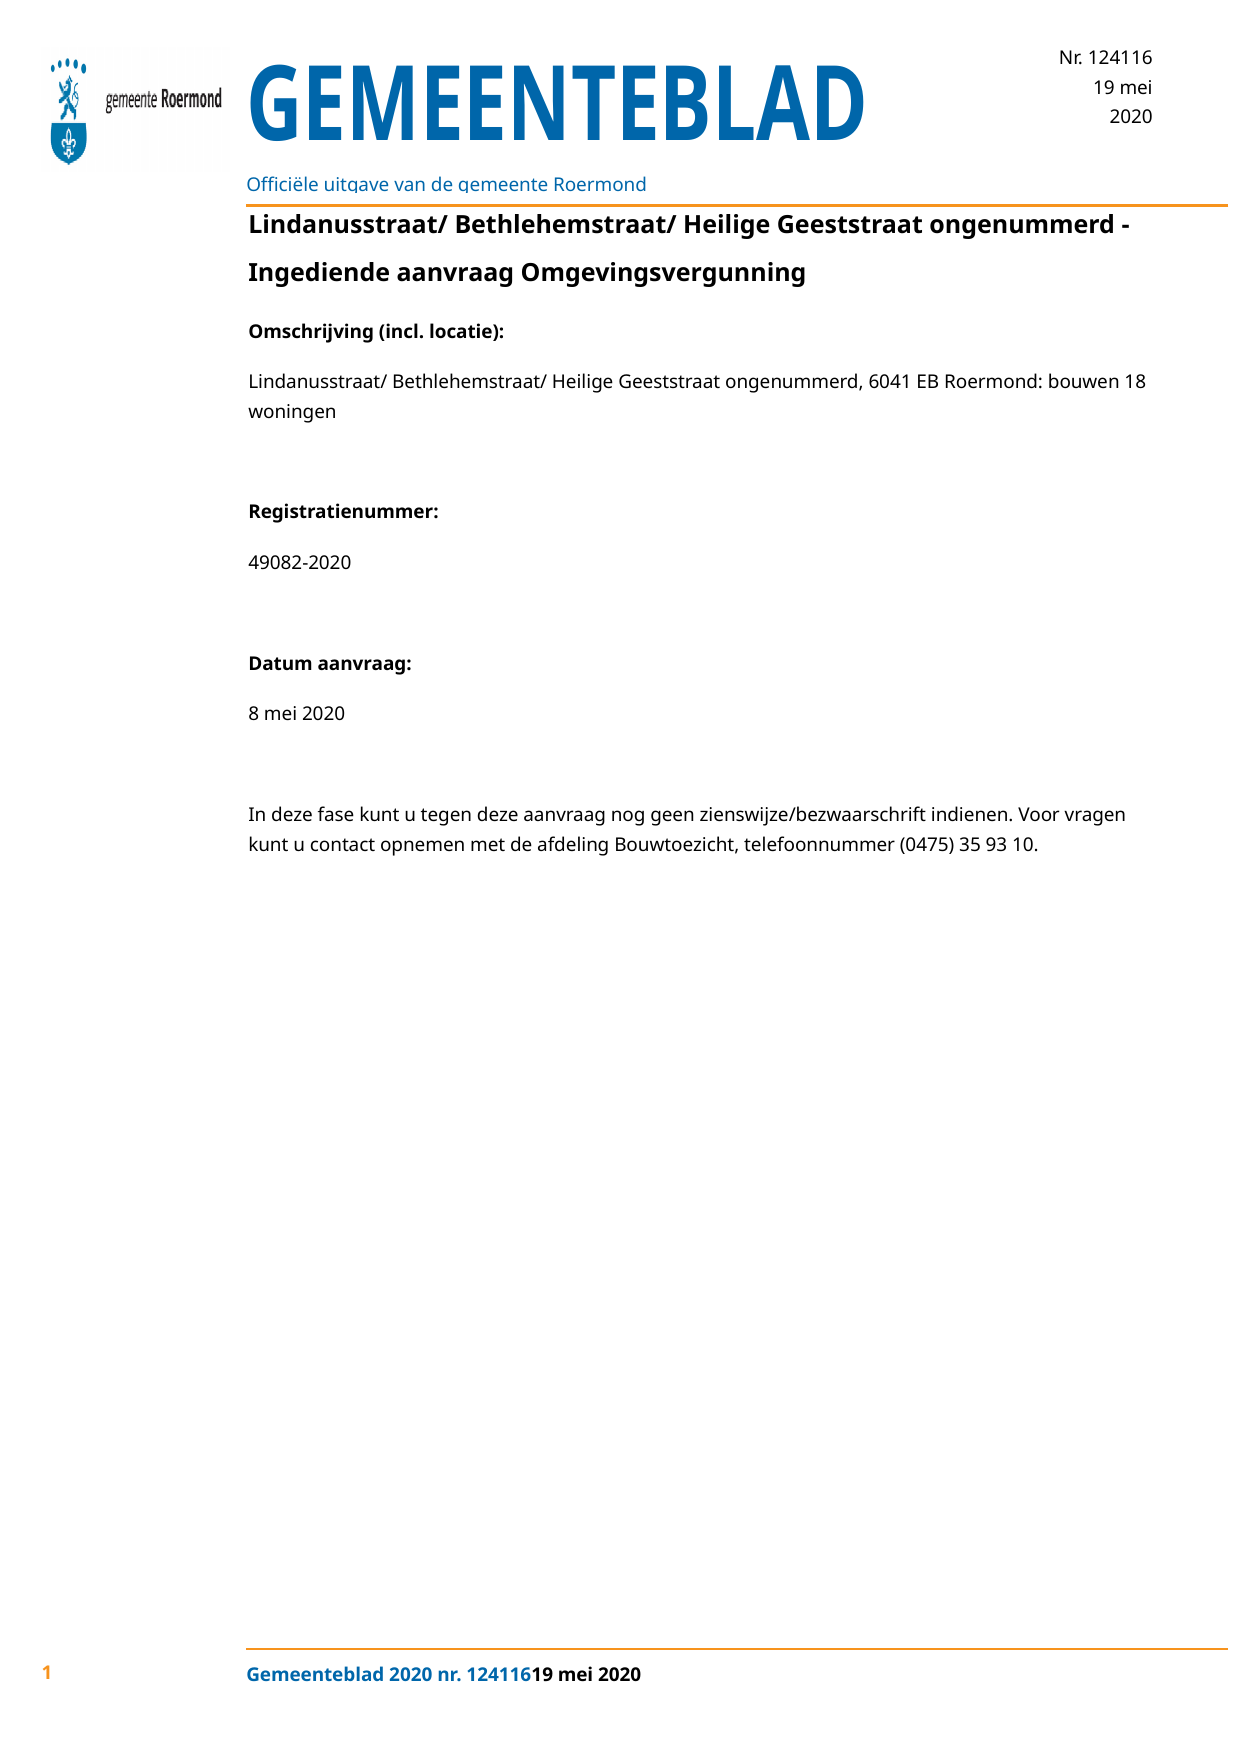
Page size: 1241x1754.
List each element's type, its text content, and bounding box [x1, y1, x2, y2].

picture [41, 47, 231, 172]
text 49082-2020 [248, 549, 1152, 575]
text Datum aanvraag: [248, 650, 1152, 676]
text In deze fase kunt u tegen deze aanvraag nog geen zienswijze/bezwaarschrift indienen. Voor vragen kunt u contact opnemen met de afdeling Bouwtoezicht, telefoonnummer (0475) 35 93 10. [248, 801, 1152, 857]
text 8 mei 2020 [248, 700, 1152, 726]
text Lindanusstraat/ Bethlehemstraat/ Heilige Geeststraat ongenummerd, 6041 EB Roermond: bouwen 18 woningen [248, 368, 1152, 424]
text Registratienummer: [248, 499, 1152, 524]
text Omschrijving (incl. locatie): [248, 318, 1152, 344]
text Lindanusstraat/ Bethlehemstraat/ Heilige Geeststraat ongenummerd - Ingediende aanvraag Omgevingsvergunning [248, 207, 1152, 288]
